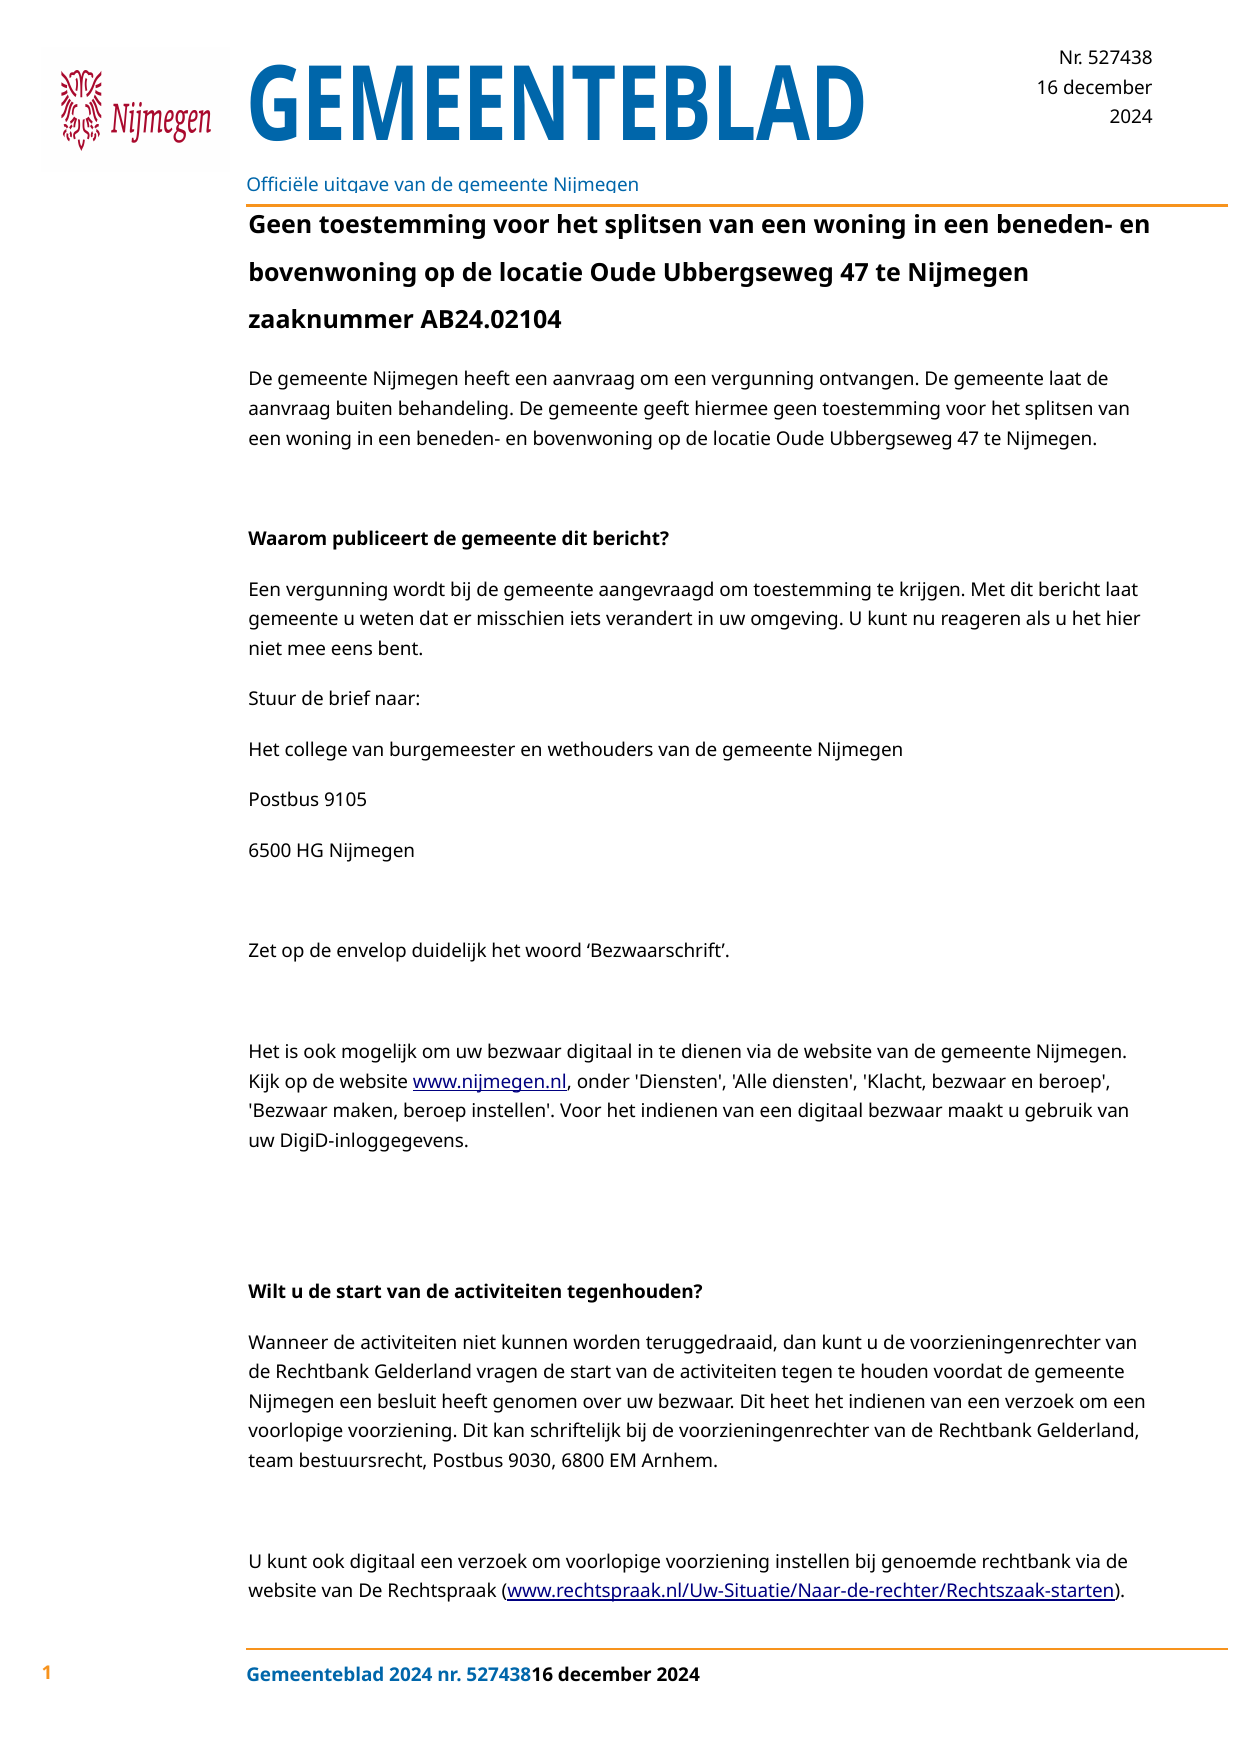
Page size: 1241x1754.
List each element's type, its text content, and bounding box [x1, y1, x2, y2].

text Postbus 9105 [248, 786, 1152, 812]
text Waarom publiceert de gemeente dit bericht? [248, 526, 1152, 551]
text Een vergunning wordt bij de gemeente aangevraagd om toestemming te krijgen. Met dit bericht laat gemeente u weten dat er misschien iets verandert in uw omgeving. U kunt nu reageren als u het hier niet mee eens bent. [248, 576, 1152, 661]
text U kunt ook digitaal een verzoek om voorlopige voorziening instellen bij genoemde rechtbank via de website van De Rechtspraak (www.rechtspraak.nl/Uw-Situatie/Naar-de-rechter/Rechtszaak-starten). [248, 1548, 1152, 1603]
text De gemeente Nijmegen heeft een aanvraag om een vergunning ontvangen. De gemeente laat de aanvraag buiten behandeling. De gemeente geeft hiermee geen toestemming voor het splitsen van een woning in een beneden- en bovenwoning op de locatie Oude Ubbergseweg 47 te Nijmegen. [248, 366, 1152, 450]
text Zet op de envelop duidelijk het woord ‘Bezwaarschrift’. [248, 938, 1152, 963]
text Wanneer de activiteiten niet kunnen worden teruggedraaid, dan kunt u de voorzieningenrechter van de Rechtbank Gelderland vragen de start van de activiteiten tegen te houden voordat de gemeente Nijmegen een besluit heeft genomen over uw bezwaar. Dit heet het indienen van een verzoek om een voorlopige voorziening. Dit kan schriftelijk bij de voorzieningenrechter van de Rechtbank Gelderland, team bestuursrecht, Postbus 9030, 6800 EM Arnhem. [248, 1329, 1152, 1473]
text Geen toestemming voor het splitsen van een woning in een beneden- en bovenwoning op de locatie Oude Ubbergseweg 47 te Nijmegen zaaknummer AB24.02104 [248, 207, 1152, 336]
text Het is ook mogelijk om uw bezwaar digitaal in te dienen via de website van de gemeente Nijmegen. Kijk op de website www.nijmegen.nl, onder 'Diensten', 'Alle diensten', 'Klacht, bezwaar en beroep', 'Bezwaar maken, beroep instellen'. Voor het indienen van een digitaal bezwaar maakt u gebruik van uw DigiD-inloggegevens. [248, 1038, 1152, 1153]
picture [41, 47, 231, 172]
text Het college van burgemeester en wethouders van de gemeente Nijmegen [248, 736, 1152, 762]
text Wilt u de start van de activiteiten tegenhouden? [248, 1278, 1152, 1304]
text 6500 HG Nijmegen [248, 837, 1152, 862]
text Stuur de brief naar: [248, 686, 1152, 711]
